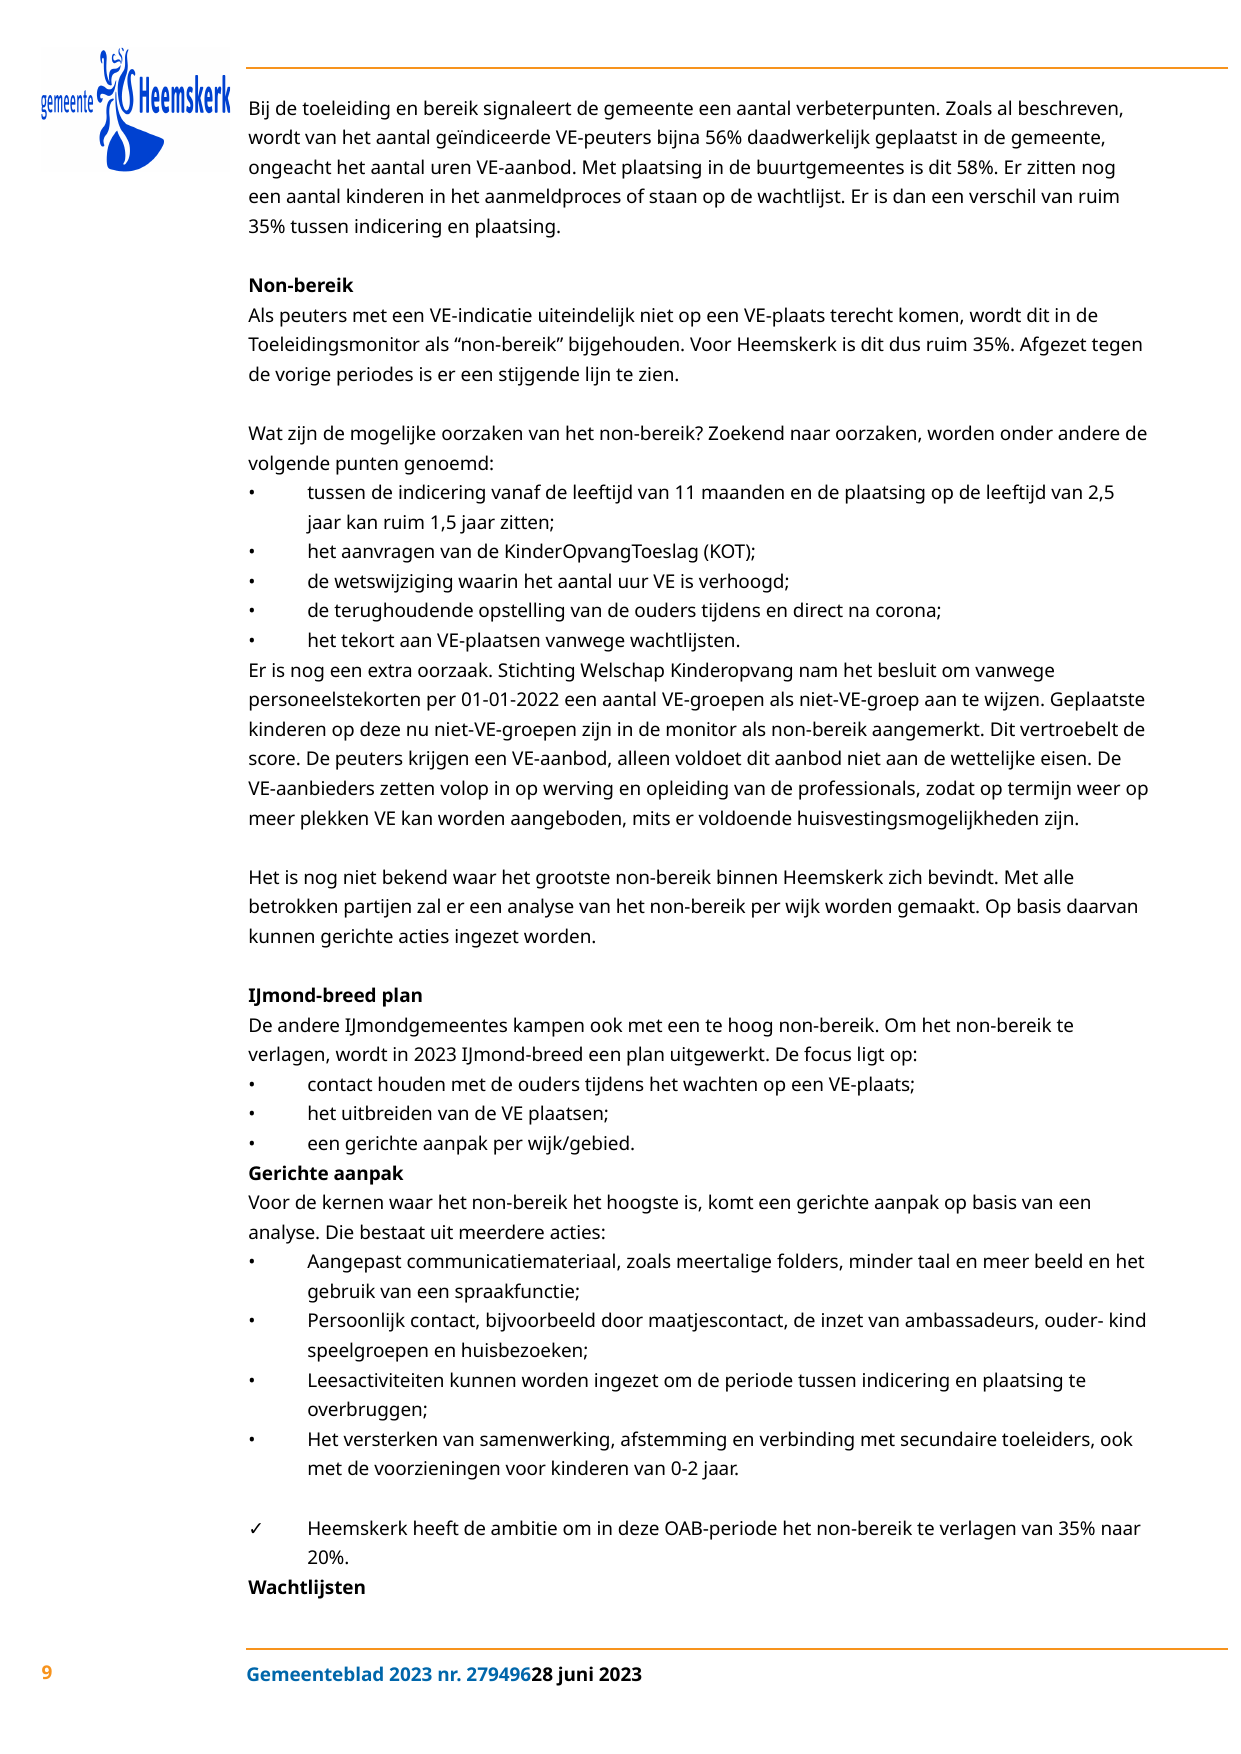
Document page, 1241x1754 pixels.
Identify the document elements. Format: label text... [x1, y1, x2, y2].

list het uitbreiden van de VE plaatsen; [248, 1101, 1152, 1126]
picture [41, 47, 231, 172]
list de wetswijziging waarin het aantal uur VE is verhoogd; [248, 568, 1152, 594]
text Bij de toeleiding en bereik signaleert de gemeente een aantal verbeterpunten. Zoals al beschreven, wordt van het aantal geïndiceerde VE-peuters bijna 56% daadwerkelijk geplaatst in de gemeente, ongeacht het aantal uren VE-aanbod. Met plaatsing in de buurtgemeentes is dit 58%. Er zitten nog een aantal kinderen in het aanmeldproces of staan op de wachtlijst. Er is dan een verschil van ruim 35% tussen indicering en plaatsing. [248, 95, 1152, 239]
list Het versterken van samenwerking, afstemming en verbinding met secundaire toeleiders, ook met de voorzieningen voor kinderen van 0-2 jaar. [248, 1426, 1152, 1481]
text De andere IJmondgemeentes kampen ook met een te hoog non-bereik. Om het non-bereik te verlagen, wordt in 2023 IJmond-breed een plan uitgewerkt. De focus ligt op: [248, 1012, 1152, 1067]
text Voor de kernen waar het non-bereik het hoogste is, komt een gerichte aanpak op basis van een analyse. Die bestaat uit meerdere acties: [248, 1189, 1152, 1245]
list Heemskerk heeft de ambitie om in deze OAB-periode het non-bereik te verlagen van 35% naar 20%. [248, 1515, 1152, 1570]
list een gerichte aanpak per wijk/gebied. [248, 1130, 1152, 1156]
text Gerichte aanpak [248, 1160, 1152, 1186]
text Wachtlijsten [248, 1574, 1152, 1600]
text Non-bereik [248, 272, 1152, 298]
text IJmond-breed plan [248, 982, 1152, 1008]
text Wat zijn de mogelijke oorzaken van het non-bereik? Zoekend naar oorzaken, worden onder andere de volgende punten genoemd: [248, 420, 1152, 476]
list contact houden met de ouders tijdens het wachten op een VE-plaats; [248, 1071, 1152, 1097]
list Leesactiviteiten kunnen worden ingezet om de periode tussen indicering en plaatsing te overbruggen; [248, 1367, 1152, 1422]
text Er is nog een extra oorzaak. Stichting Welschap Kinderopvang nam het besluit om vanwege personeelstekorten per 01-01-2022 een aantal VE-groepen als niet-VE-groep aan te wijzen. Geplaatste kinderen op deze nu niet-VE-groepen zijn in de monitor als non-bereik aangemerkt. Dit vertroebelt de score. De peuters krijgen een VE-aanbod, alleen voldoet dit aanbod niet aan de wettelijke eisen. De VE-aanbieders zetten volop in op werving en opleiding van de professionals, zodat op termijn weer op meer plekken VE kan worden aangeboden, mits er voldoende huisvestingsmogelijkheden zijn. [248, 657, 1152, 831]
list tussen de indicering vanaf de leeftijd van 11 maanden en de plaatsing op de leeftijd van 2,5 jaar kan ruim 1,5 jaar zitten; [248, 479, 1152, 535]
text Het is nog niet bekend waar het grootste non-bereik binnen Heemskerk zich bevindt. Met alle betrokken partijen zal er een analyse van het non-bereik per wijk worden gemaakt. Op basis daarvan kunnen gerichte acties ingezet worden. [248, 864, 1152, 949]
text Als peuters met een VE-indicatie uiteindelijk niet op een VE-plaats terecht komen, wordt dit in de Toeleidingsmonitor als “non-bereik” bijgehouden. Voor Heemskerk is dit dus ruim 35%. Afgezet tegen de vorige periodes is er een stijgende lijn te zien. [248, 302, 1152, 387]
list het aanvragen van de KinderOpvangToeslag (KOT); [248, 538, 1152, 564]
list Aangepast communicatiemateriaal, zoals meertalige folders, minder taal en meer beeld en het gebruik van een spraakfunctie; [248, 1248, 1152, 1304]
list de terughoudende opstelling van de ouders tijdens en direct na corona; [248, 598, 1152, 623]
list het tekort aan VE-plaatsen vanwege wachtlijsten. [248, 627, 1152, 653]
list Persoonlijk contact, bijvoorbeeld door maatjescontact, de inzet van ambassadeurs, ouder- kind speelgroepen en huisbezoeken; [248, 1308, 1152, 1363]
